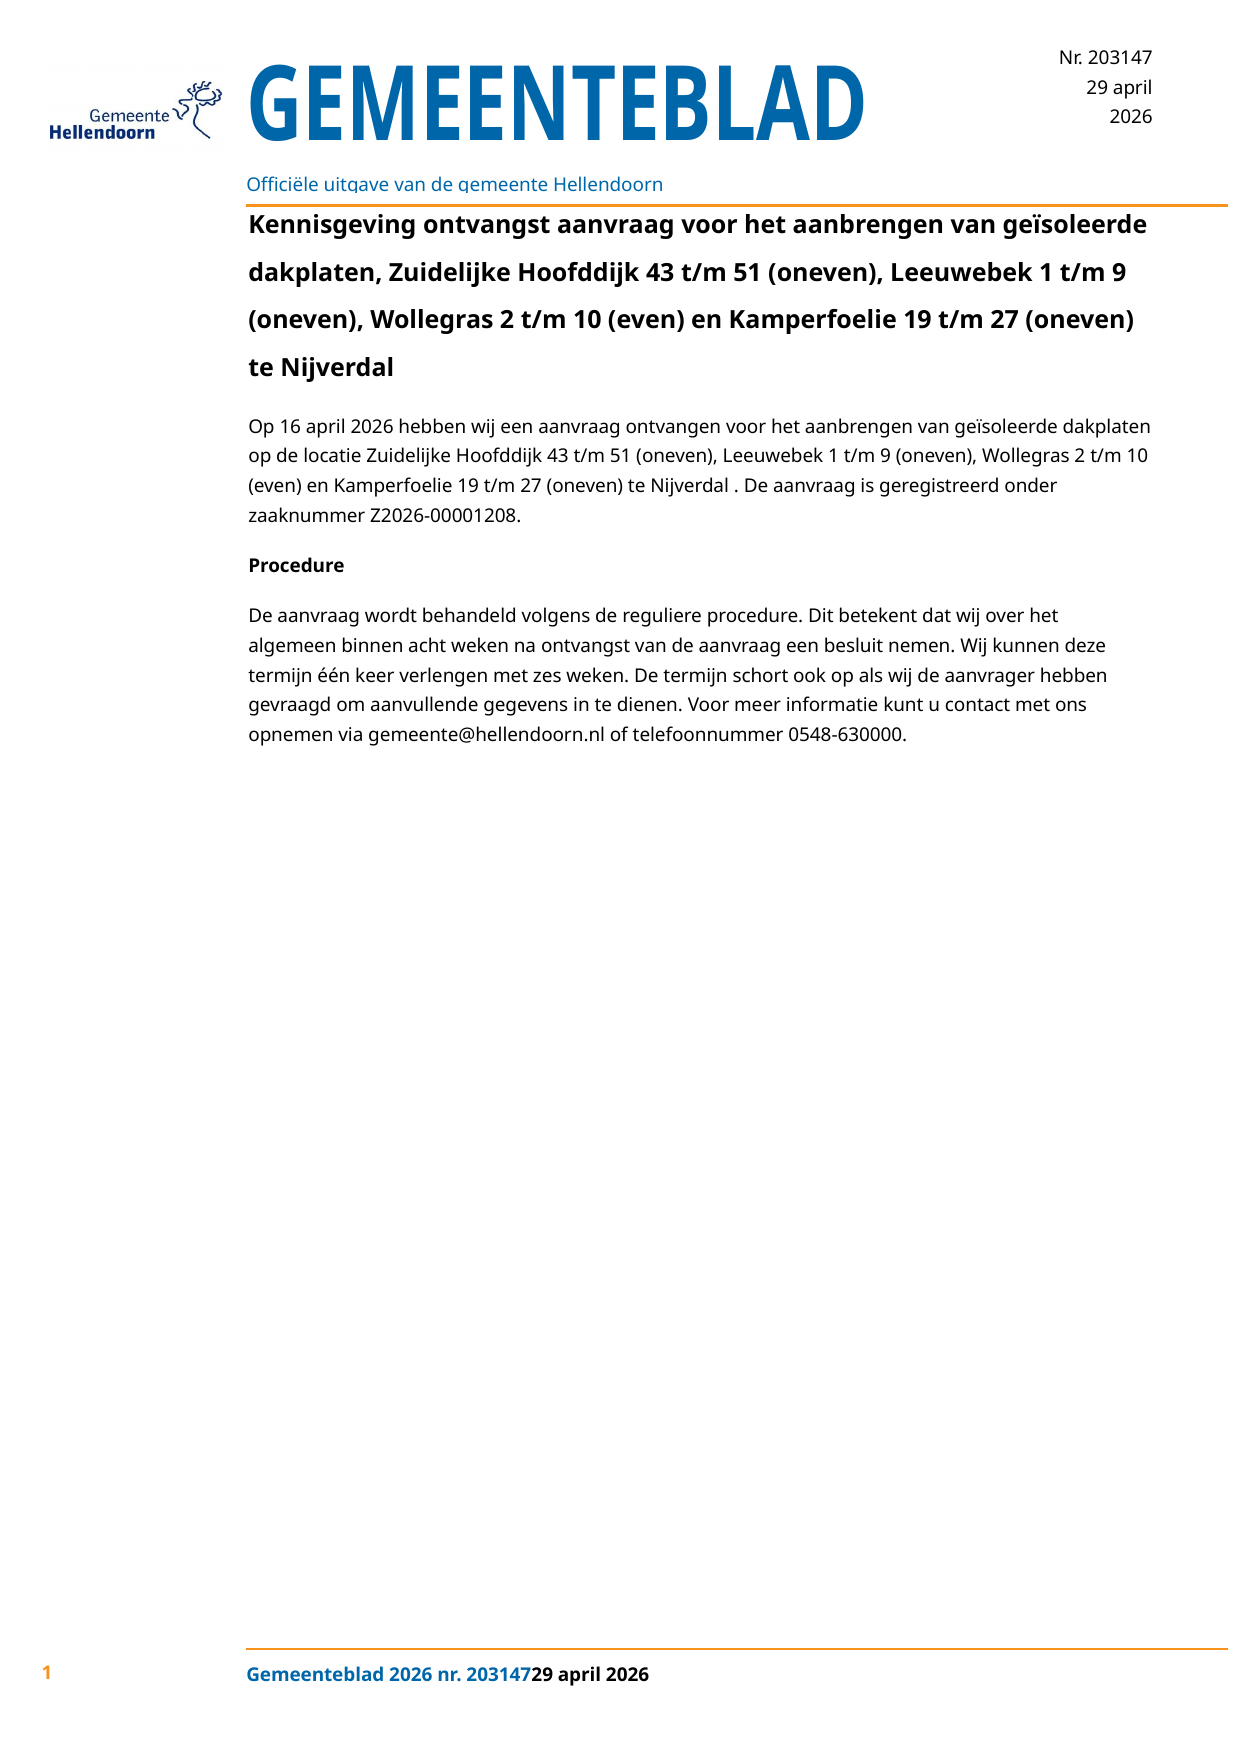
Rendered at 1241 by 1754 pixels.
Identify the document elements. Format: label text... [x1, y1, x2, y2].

picture [41, 47, 231, 172]
text De aanvraag wordt behandeld volgens de reguliere procedure. Dit betekent dat wij over het algemeen binnen acht weken na ontvangst van de aanvraag een besluit nemen. Wij kunnen deze termijn één keer verlengen met zes weken. De termijn schort ook op als wij de aanvrager hebben gevraagd om aanvullende gegevens in te dienen. Voor meer informatie kunt u contact met ons opnemen via gemeente@hellendoorn.nl of telefoonnummer 0548-630000. [248, 603, 1152, 747]
text Procedure [248, 552, 1152, 578]
text Kennisgeving ontvangst aanvraag voor het aanbrengen van geïsoleerde dakplaten, Zuidelijke Hoofddijk 43 t/m 51 (oneven), Leeuwebek 1 t/m 9 (oneven), Wollegras 2 t/m 10 (even) en Kamperfoelie 19 t/m 27 (oneven) te Nijverdal [248, 207, 1152, 384]
text Op 16 april 2026 hebben wij een aanvraag ontvangen voor het aanbrengen van geïsoleerde dakplaten op de locatie Zuidelijke Hoofddijk 43 t/m 51 (oneven), Leeuwebek 1 t/m 9 (oneven), Wollegras 2 t/m 10 (even) en Kamperfoelie 19 t/m 27 (oneven) te Nijverdal . De aanvraag is geregistreerd onder zaaknummer Z2026-00001208. [248, 413, 1152, 528]
